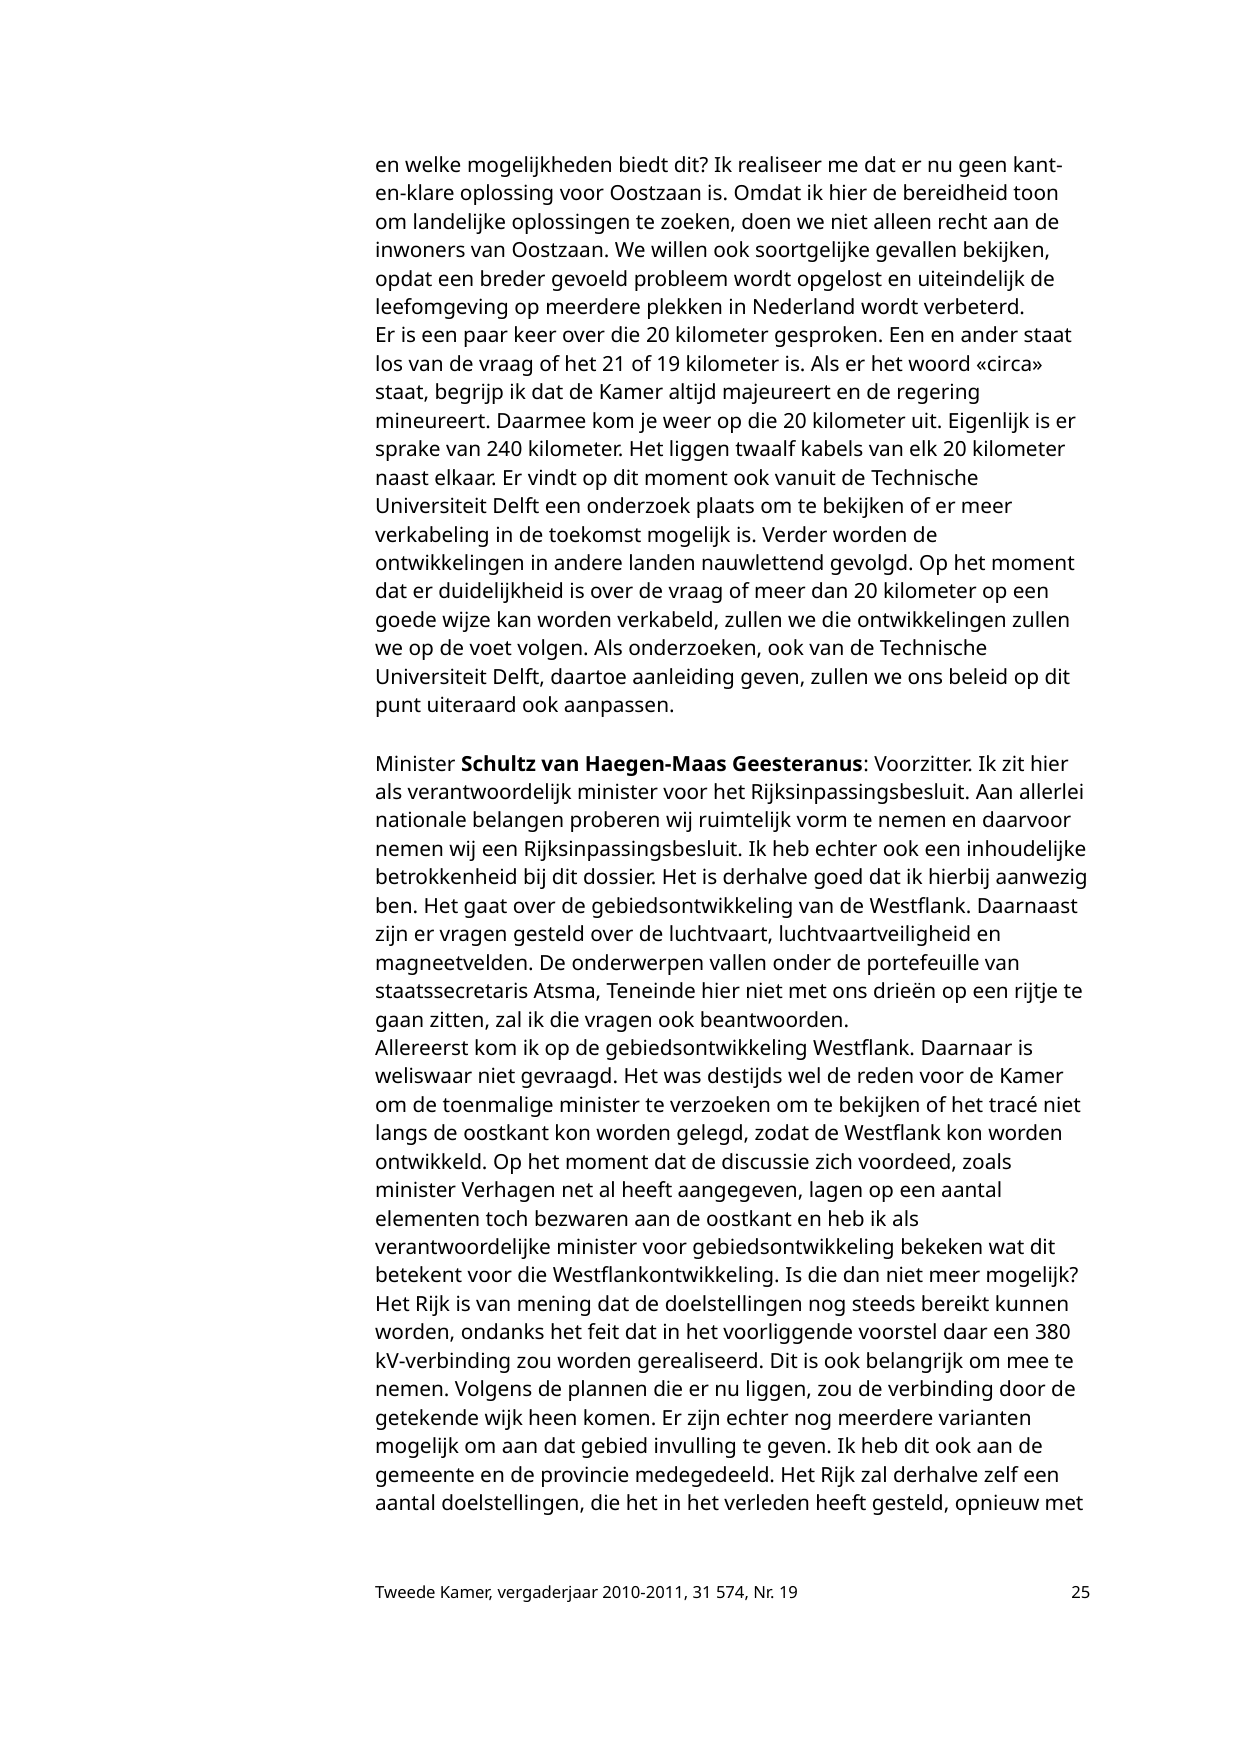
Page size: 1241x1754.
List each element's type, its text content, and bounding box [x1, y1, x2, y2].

text Allereerst kom ik op de gebiedsontwikkeling Westflank. Daarnaar is weliswaar niet gevraagd. Het was destijds wel de reden voor de Kamer om de toenmalige minister te verzoeken om te bekijken of het tracé niet langs de oostkant kon worden gelegd, zodat de Westflank kon worden ontwikkeld. Op het moment dat de discussie zich voordeed, zoals minister Verhagen net al heeft aangegeven, lagen op een aantal elementen toch bezwaren aan de oostkant en heb ik als verantwoordelijke minister voor gebiedsontwikkeling bekeken wat dit betekent voor die Westflankontwikkeling. Is die dan niet meer mogelijk? Het Rijk is van mening dat de doelstellingen nog steeds bereikt kunnen worden, ondanks het feit dat in het voorliggende voorstel daar een 380 kV-verbinding zou worden gerealiseerd. Dit is ook belangrijk om mee te nemen. Volgens de plannen die er nu liggen, zou de verbinding door de getekende wijk heen komen. Er zijn echter nog meerdere varianten mogelijk om aan dat gebied invulling te geven. Ik heb dit ook aan de gemeente en de provincie medegedeeld. Het Rijk zal derhalve zelf een aantal doelstellingen, die het in het verleden heeft gesteld, opnieuw met [375, 1033, 1090, 1517]
text Er is een paar keer over die 20 kilometer gesproken. Een en ander staat los van de vraag of het 21 of 19 kilometer is. Als er het woord «circa» staat, begrijp ik dat de Kamer altijd majeureert en de regering mineureert. Daarmee kom je weer op die 20 kilometer uit. Eigenlijk is er sprake van 240 kilometer. Het liggen twaalf kabels van elk 20 kilometer naast elkaar. Er vindt op dit moment ook vanuit de Technische Universiteit Delft een onderzoek plaats om te bekijken of er meer verkabeling in de toekomst mogelijk is. Verder worden de ontwikkelingen in andere landen nauwlettend gevolgd. Op het moment dat er duidelijkheid is over de vraag of meer dan 20 kilometer op een goede wijze kan worden verkabeld, zullen we die ontwikkelingen zullen we op de voet volgen. Als onderzoeken, ook van de Technische Universiteit Delft, daartoe aanleiding geven, zullen we ons beleid op dit punt uiteraard ook aanpassen. [375, 321, 1090, 719]
text Minister Schultz van Haegen-Maas Geesteranus: Voorzitter. Ik zit hier als verantwoordelijk minister voor het Rijksinpassingsbesluit. Aan allerlei nationale belangen proberen wij ruimtelijk vorm te nemen en daarvoor nemen wij een Rijksinpassingsbesluit. Ik heb echter ook een inhoudelijke betrokkenheid bij dit dossier. Het is derhalve goed dat ik hierbij aanwezig ben. Het gaat over de gebiedsontwikkeling van de Westflank. Daarnaast zijn er vragen gesteld over de luchtvaart, luchtvaartveiligheid en magneetvelden. De onderwerpen vallen onder de portefeuille van staatssecretaris Atsma, Teneinde hier niet met ons drieën op een rijtje te gaan zitten, zal ik die vragen ook beantwoorden. [375, 749, 1090, 1033]
text en welke mogelijkheden biedt dit? Ik realiseer me dat er nu geen kant-en-klare oplossing voor Oostzaan is. Omdat ik hier de bereidheid toon om landelijke oplossingen te zoeken, doen we niet alleen recht aan de inwoners van Oostzaan. We willen ook soortgelijke gevallen bekijken, opdat een breder gevoeld probleem wordt opgelost en uiteindelijk de leefomgeving op meerdere plekken in Nederland wordt verbeterd. [375, 150, 1090, 321]
